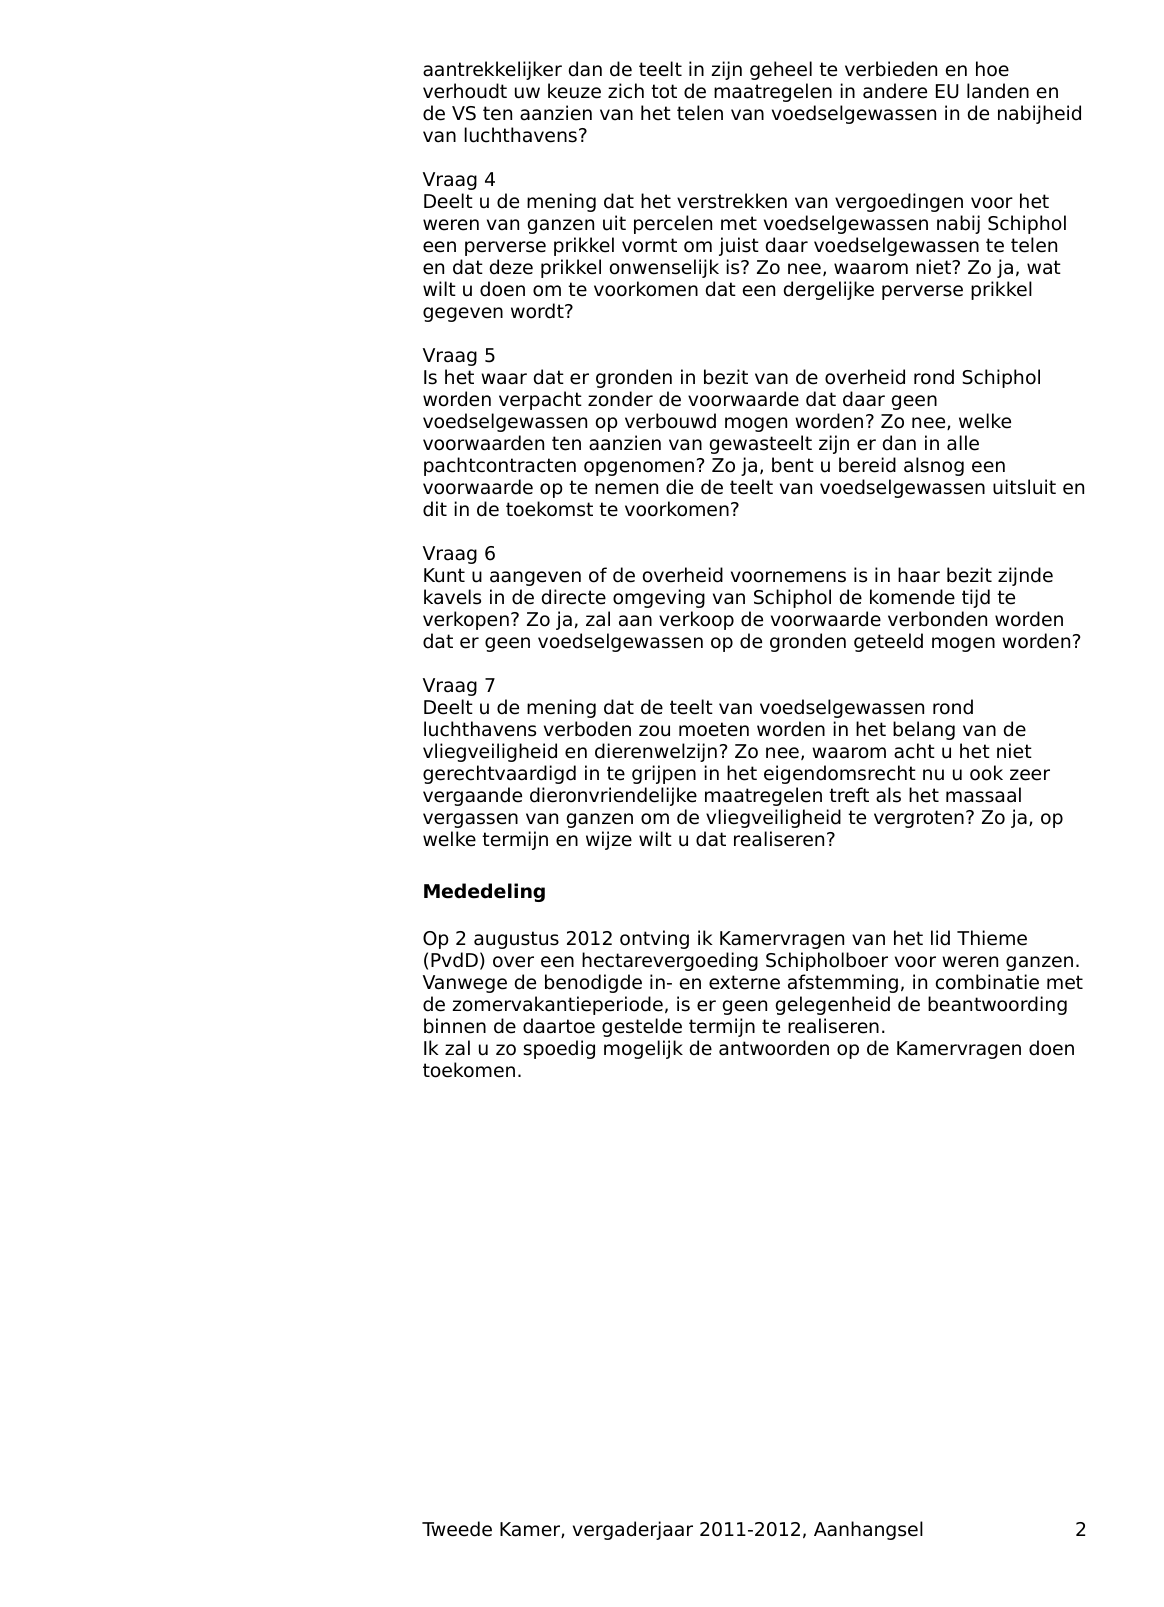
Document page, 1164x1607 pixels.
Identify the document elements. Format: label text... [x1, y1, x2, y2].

text Op 2 augustus 2012 ontving ik Kamervragen van het lid Thieme (PvdD) over een hectarevergoeding Schipholboer voor weren ganzen. [422, 928, 1087, 972]
text aantrekkelijker dan de teelt in zijn geheel te verbieden en hoe verhoudt uw keuze zich tot de maatregelen in andere EU landen en de VS ten aanzien van het telen van voedselgewassen in de nabijheid van luchthavens? [422, 59, 1087, 147]
text Vraag 5 [422, 345, 1087, 367]
text Vraag 4 [422, 169, 1087, 191]
text Vanwege de benodigde in- en externe afstemming, in combinatie met de zomervakantieperiode, is er geen gelegenheid de beantwoording binnen de daartoe gestelde termijn te realiseren. [422, 972, 1087, 1038]
text Vraag 7 [422, 675, 1087, 697]
text Ik zal u zo spoedig mogelijk de antwoorden op de Kamervragen doen toekomen. [422, 1038, 1087, 1082]
text Is het waar dat er gronden in bezit van de overheid rond Schiphol worden verpacht zonder de voorwaarde dat daar geen voedselgewassen op verbouwd mogen worden? Zo nee, welke voorwaarden ten aanzien van gewasteelt zijn er dan in alle pachtcontracten opgenomen? Zo ja, bent u bereid alsnog een voorwaarde op te nemen die de teelt van voedselgewassen uitsluit en dit in de toekomst te voorkomen? [422, 367, 1087, 521]
text Deelt u de mening dat de teelt van voedselgewassen rond luchthavens verboden zou moeten worden in het belang van de vliegveiligheid en dierenwelzijn? Zo nee, waarom acht u het niet gerechtvaardigd in te grijpen in het eigendomsrecht nu u ook zeer vergaande dieronvriendelijke maatregelen treft als het massaal vergassen van ganzen om de vliegveiligheid te vergroten? Zo ja, op welke termijn en wijze wilt u dat realiseren? [422, 697, 1087, 851]
text Deelt u de mening dat het verstrekken van vergoedingen voor het weren van ganzen uit percelen met voedselgewassen nabij Schiphol een perverse prikkel vormt om juist daar voedselgewassen te telen en dat deze prikkel onwenselijk is? Zo nee, waarom niet? Zo ja, wat wilt u doen om te voorkomen dat een dergelijke perverse prikkel gegeven wordt? [422, 191, 1087, 323]
subtitle Mededeling [422, 881, 1087, 903]
text Kunt u aangeven of de overheid voornemens is in haar bezit zijnde kavels in de directe omgeving van Schiphol de komende tijd te verkopen? Zo ja, zal aan verkoop de voorwaarde verbonden worden dat er geen voedselgewassen op de gronden geteeld mogen worden? [422, 565, 1087, 653]
text Vraag 6 [422, 543, 1087, 565]
